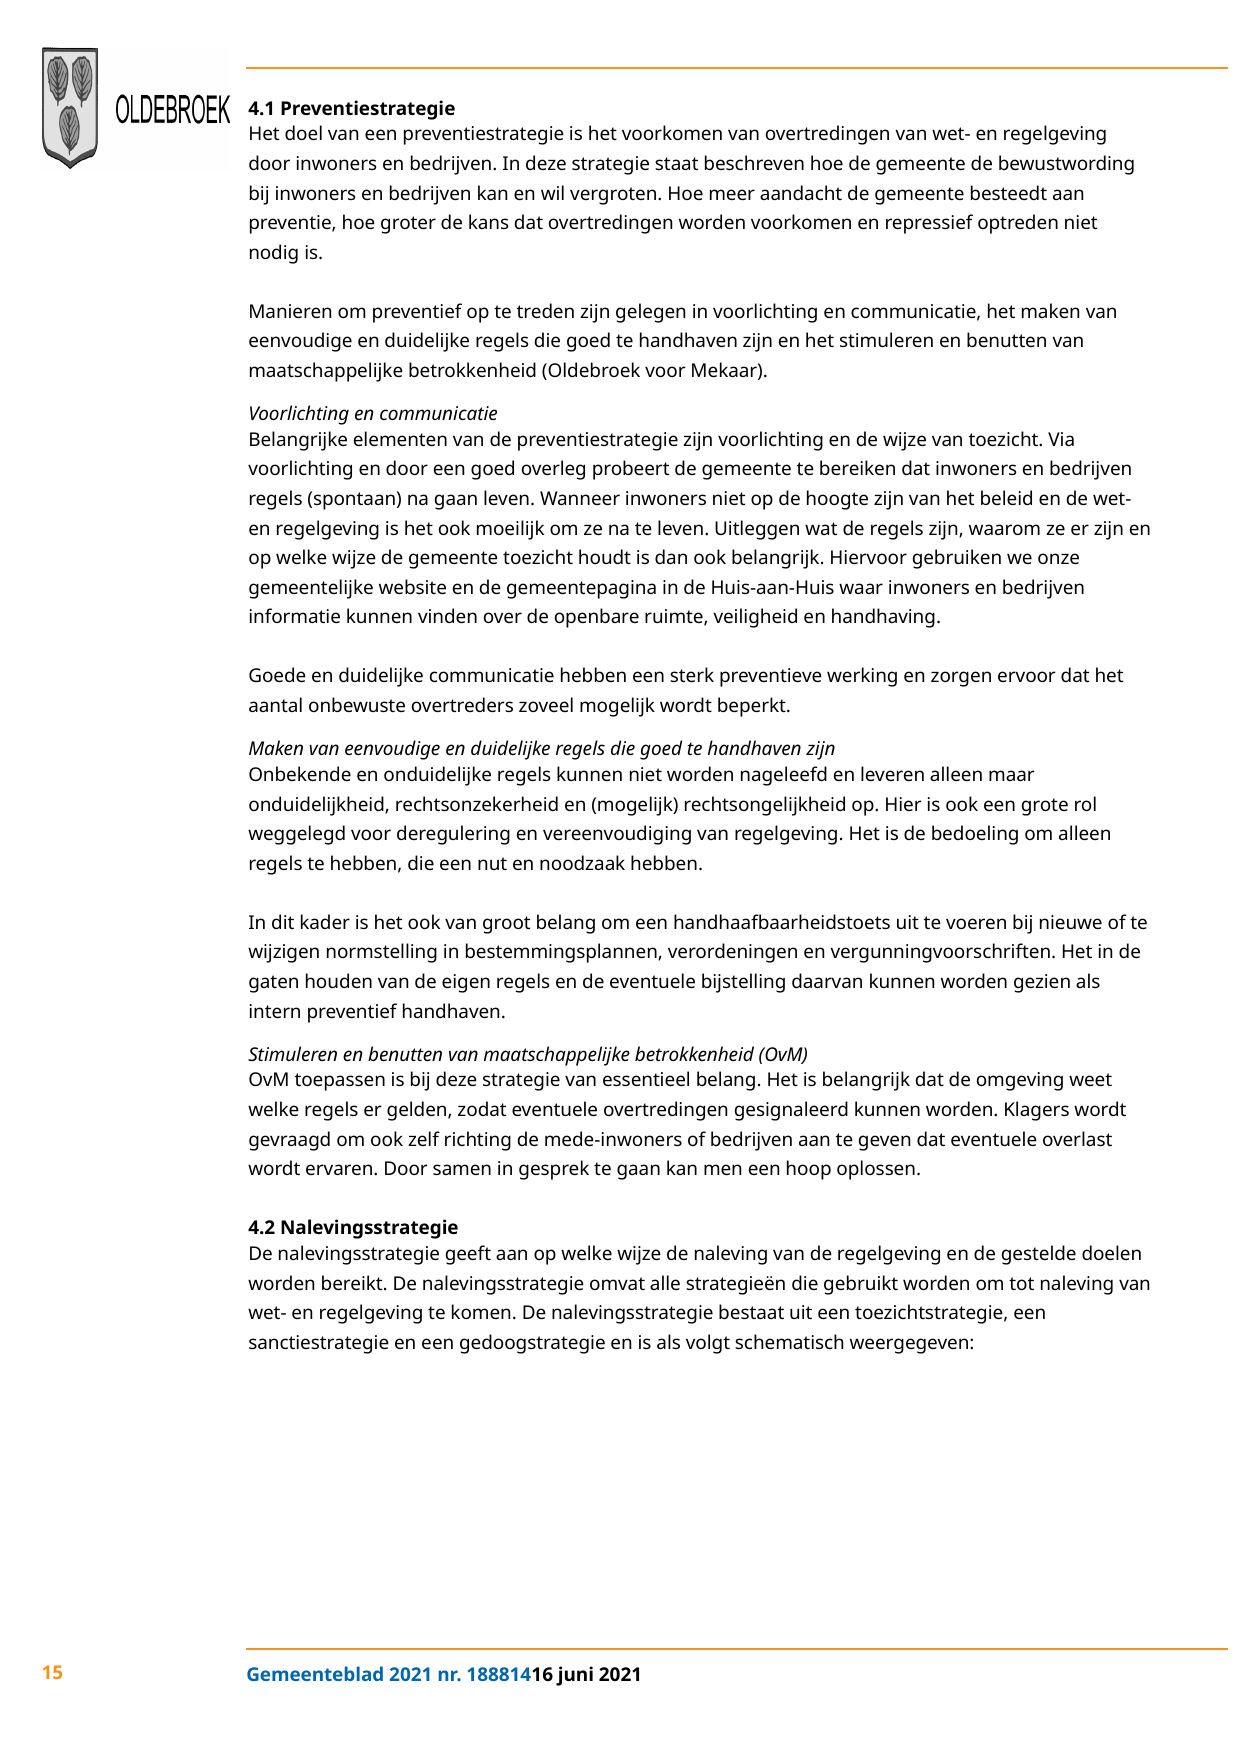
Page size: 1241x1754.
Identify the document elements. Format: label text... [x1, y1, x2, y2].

text 4.2 Nalevingsstrategie [248, 1214, 1152, 1240]
text Onbekende en onduidelijke regels kunnen niet worden nageleefd en leveren alleen maar onduidelijkheid, rechtsonzekerheid en (mogelijk) rechtsongelijkheid op. Hier is ook een grote rol weggelegd voor deregulering en vereenvoudiging van regelgeving. Het is de bedoeling om alleen regels te hebben, die een nut en noodzaak hebben. [248, 761, 1152, 876]
text Belangrijke elementen van de preventiestrategie zijn voorlichting en de wijze van toezicht. Via voorlichting en door een goed overleg probeert de gemeente te bereiken dat inwoners en bedrijven regels (spontaan) na gaan leven. Wanneer inwoners niet op de hoogte zijn van het beleid en de wet- en regelgeving is het ook moeilijk om ze na te leven. Uitleggen wat de regels zijn, waarom ze er zijn en op welke wijze de gemeente toezicht houdt is dan ook belangrijk. Hiervoor gebruiken we onze gemeentelijke website en de gemeentepagina in de Huis-aan-Huis waar inwoners en bedrijven informatie kunnen vinden over de openbare ruimte, veiligheid en handhaving. [248, 426, 1152, 629]
text Voorlichting en communicatie [248, 400, 1152, 426]
text In dit kader is het ook van groot belang om een handhaafbaarheidstoets uit te voeren bij nieuwe of te wijzigen normstelling in bestemmingsplannen, verordeningen en vergunningvoorschriften. Het in de gaten houden van de eigen regels en de eventuele bijstelling daarvan kunnen worden gezien als intern preventief handhaven. [248, 909, 1152, 1023]
text Stimuleren en benutten van maatschappelijke betrokkenheid (OvM) [248, 1041, 1152, 1067]
text Het doel van een preventiestrategie is het voorkomen van overtredingen van wet- en regelgeving door inwoners en bedrijven. In deze strategie staat beschreven hoe de gemeente de bewustwording bij inwoners en bedrijven kan en wil vergroten. Hoe meer aandacht de gemeente besteedt aan preventie, hoe groter de kans dat overtredingen worden voorkomen en repressief optreden niet nodig is. [248, 121, 1152, 264]
text Manieren om preventief op te treden zijn gelegen in voorlichting en communicatie, het maken van eenvoudige en duidelijke regels die goed te handhaven zijn en het stimuleren en benutten van maatschappelijke betrokkenheid (Oldebroek voor Mekaar). [248, 298, 1152, 383]
text 4.1 Preventiestrategie [248, 95, 1152, 121]
text OvM toepassen is bij deze strategie van essentieel belang. Het is belangrijk dat de omgeving weet welke regels er gelden, zodat eventuele overtredingen gesignaleerd kunnen worden. Klagers wordt gevraagd om ook zelf richting de mede-inwoners of bedrijven aan te geven dat eventuele overlast wordt ervaren. Door samen in gesprek te gaan kan men een hoop oplossen. [248, 1067, 1152, 1181]
text De nalevingsstrategie geeft aan op welke wijze de naleving van de regelgeving en de gestelde doelen worden bereikt. De nalevingsstrategie omvat alle strategieën die gebruikt worden om tot naleving van wet- en regelgeving te komen. De nalevingsstrategie bestaat uit een toezichtstrategie, een sanctiestrategie en een gedoogstrategie en is als volgt schematisch weergegeven: [248, 1240, 1152, 1355]
text Maken van eenvoudige en duidelijke regels die goed te handhaven zijn [248, 735, 1152, 761]
picture [41, 47, 231, 172]
text Goede en duidelijke communicatie hebben een sterk preventieve werking en zorgen ervoor dat het aantal onbewuste overtreders zoveel mogelijk wordt beperkt. [248, 663, 1152, 718]
